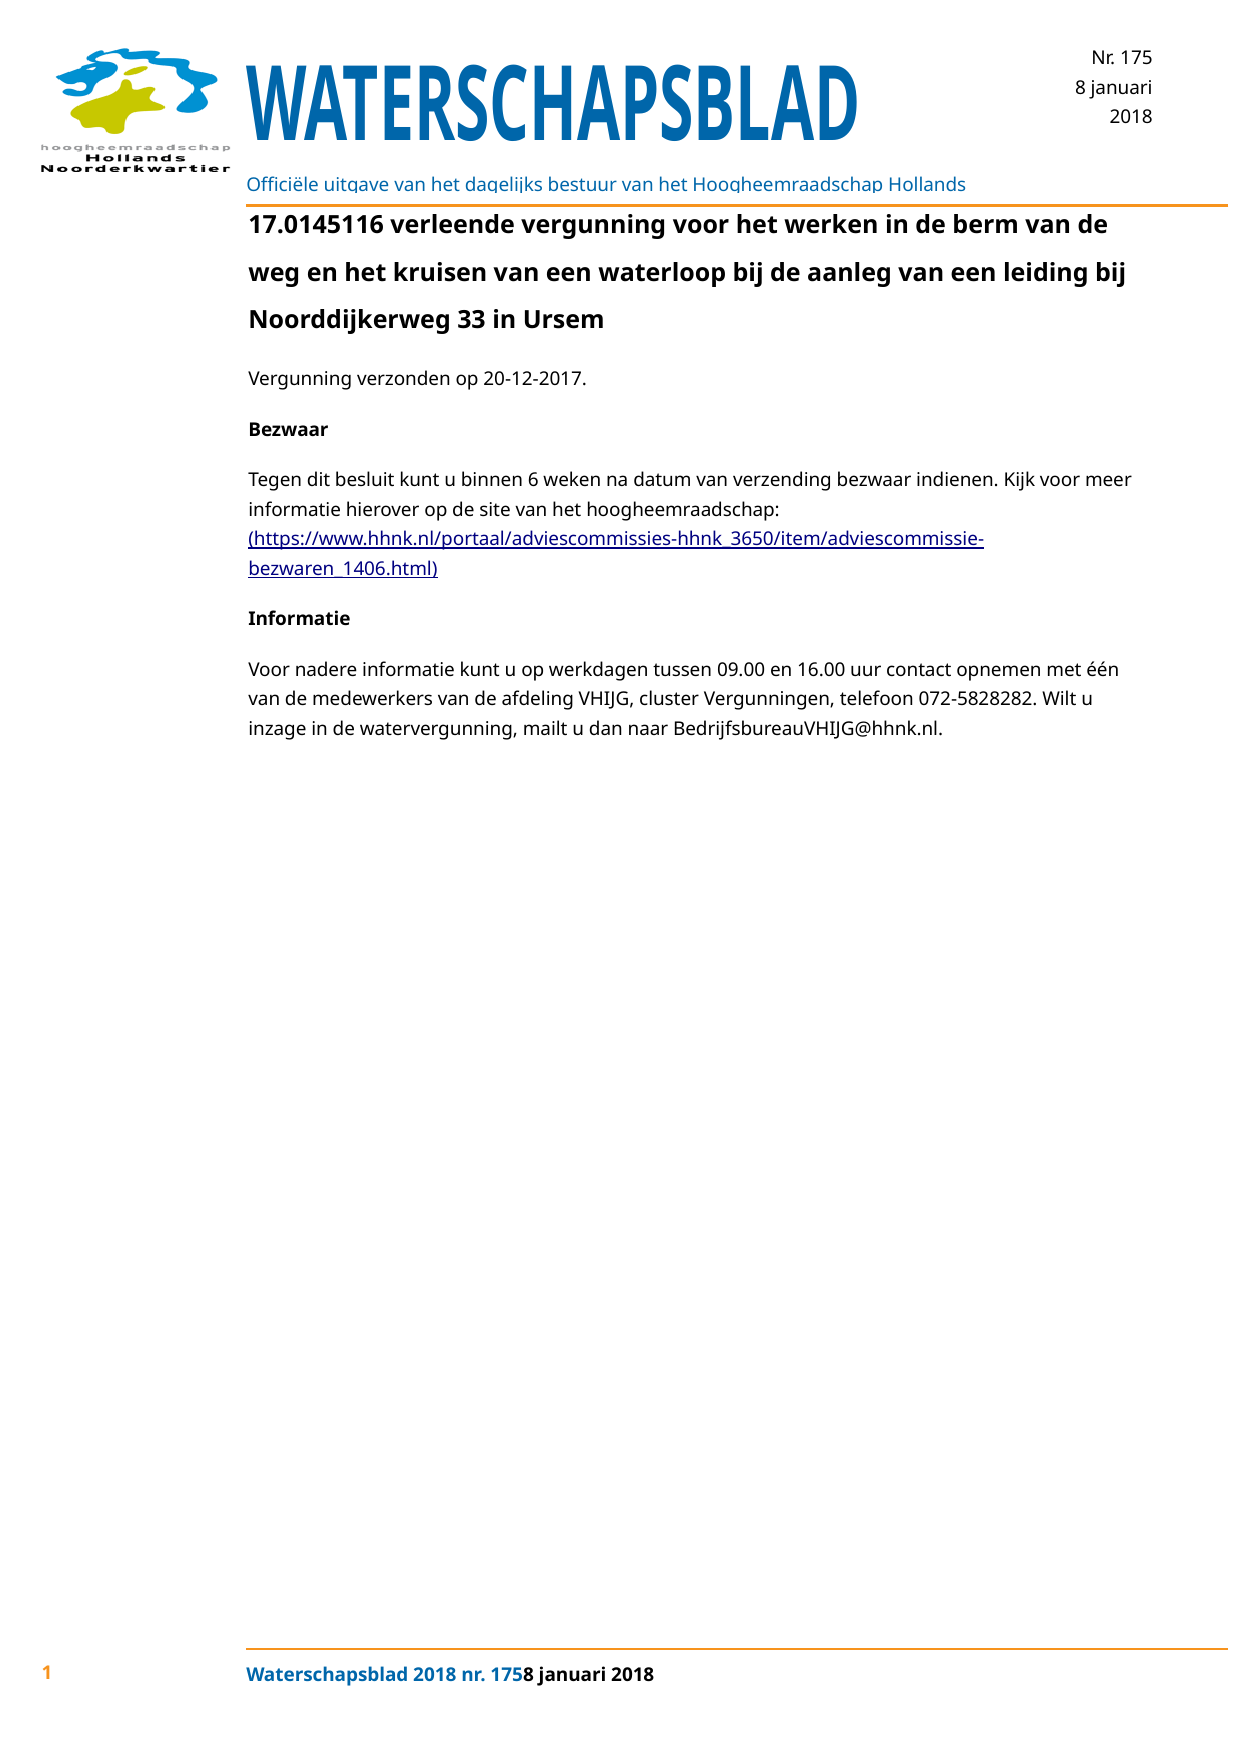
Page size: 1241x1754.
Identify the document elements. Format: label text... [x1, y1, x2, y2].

text Bezwaar [248, 416, 1152, 442]
picture [41, 47, 231, 172]
text 17.0145116 verleende vergunning voor het werken in de berm van de weg en het kruisen van een waterloop bij de aanleg van een leiding bij Noorddijkerweg 33 in Ursem [248, 207, 1152, 336]
text Informatie [248, 606, 1152, 631]
text Tegen dit besluit kunt u binnen 6 weken na datum van verzending bezwaar indienen. Kijk voor meer informatie hierover op de site van het hoogheemraadschap: (https://www.hhnk.nl/portaal/adviescommissies-hhnk_3650/item/adviescommissie-bezwaren_1406.html) [248, 466, 1152, 581]
text Voor nadere informatie kunt u op werkdagen tussen 09.00 en 16.00 uur contact opnemen met één van de medewerkers van de afdeling VHIJG, cluster Vergunningen, telefoon 072-5828282. Wilt u inzage in de watervergunning, mailt u dan naar BedrijfsbureauVHIJG@hhnk.nl. [248, 656, 1152, 741]
text Vergunning verzonden op 20-12-2017. [248, 366, 1152, 391]
